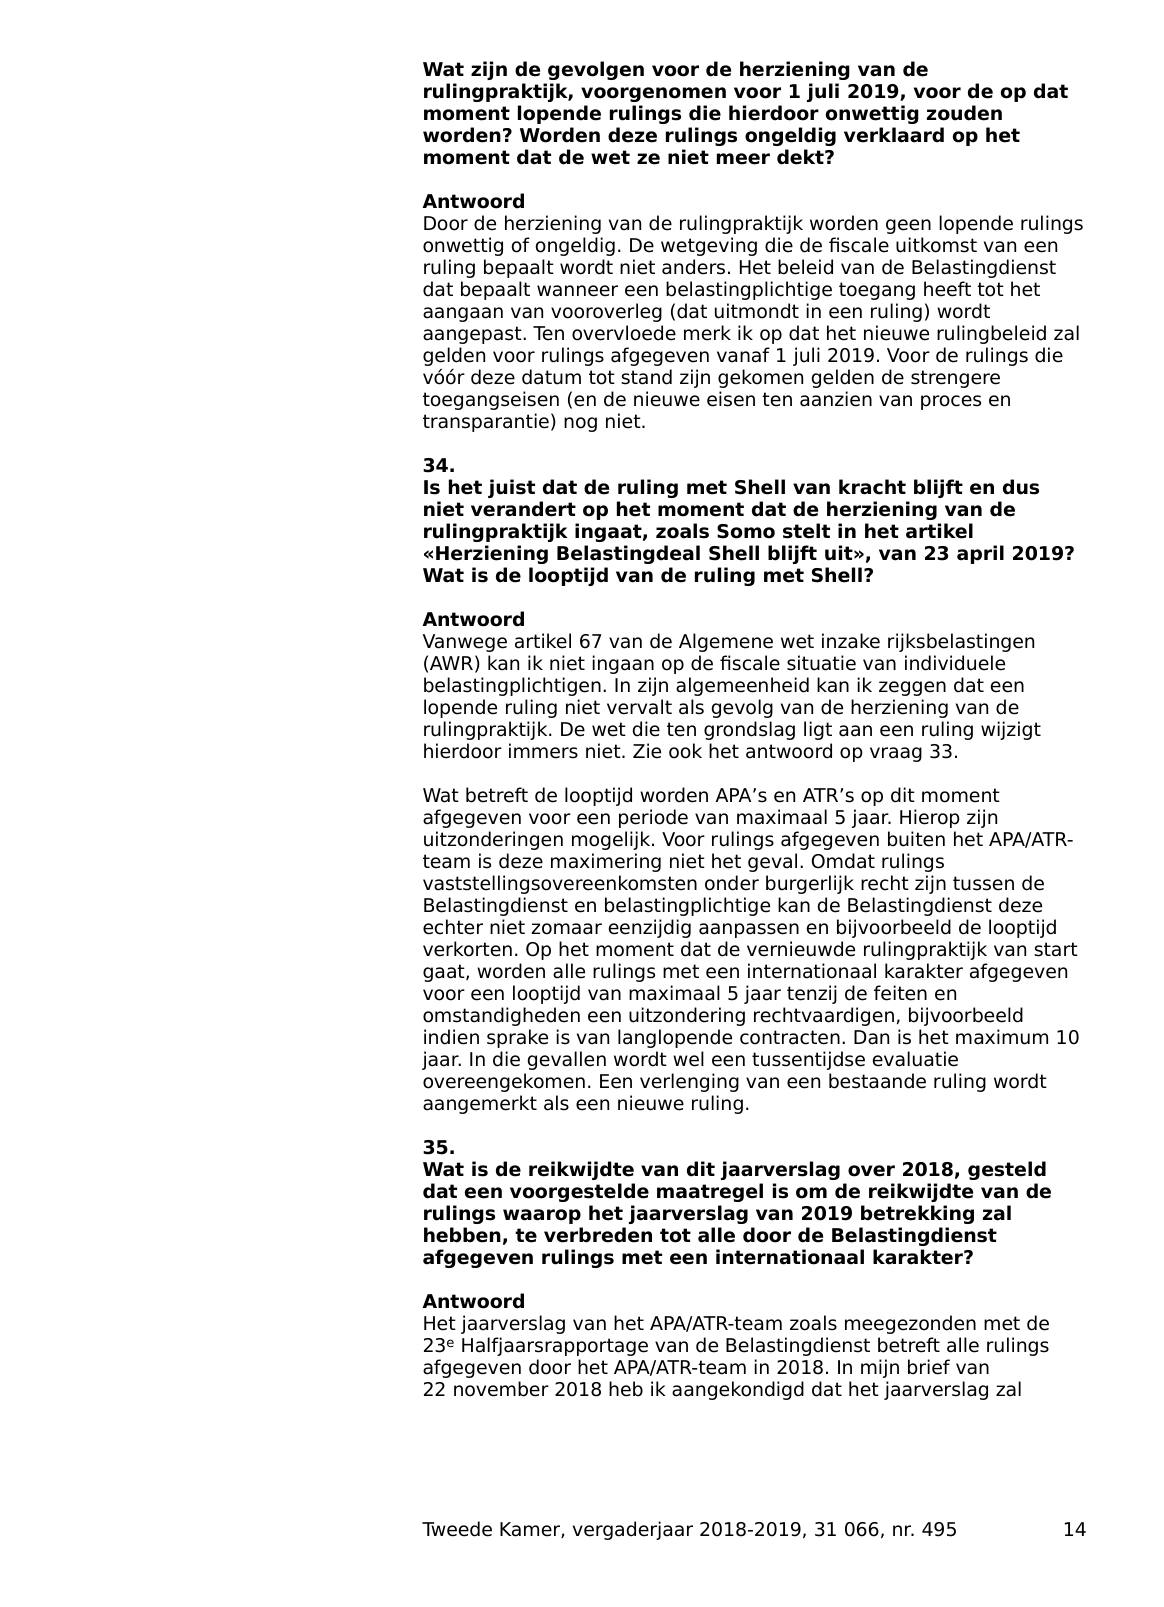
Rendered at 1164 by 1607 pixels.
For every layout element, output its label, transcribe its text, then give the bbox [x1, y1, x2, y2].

text Door de herziening van de rulingpraktijk worden geen lopende rulings onwettig of ongeldig. De wetgeving die de fiscale uitkomst van een ruling bepaalt wordt niet anders. Het beleid van de Belastingdienst dat bepaalt wanneer een belastingplichtige toegang heeft tot het aangaan van vooroverleg (dat uitmondt in een ruling) wordt aangepast. Ten overvloede merk ik op dat het nieuwe rulingbeleid zal gelden voor rulings afgegeven vanaf 1 juli 2019. Voor de rulings die vóór deze datum tot stand zijn gekomen gelden de strengere toegangseisen (en de nieuwe eisen ten aanzien van proces en transparantie) nog niet. [422, 213, 1087, 433]
text Is het juist dat de ruling met Shell van kracht blijft en dus niet verandert op het moment dat de herziening van de rulingpraktijk ingaat, zoals Somo stelt in het artikel «Herziening Belastingdeal Shell blijft uit», van 23 april 2019? Wat is de looptijd van de ruling met Shell? [422, 477, 1087, 587]
text Antwoord [422, 191, 1087, 213]
text 35. [422, 1137, 1087, 1159]
text Antwoord [422, 609, 1087, 631]
text Antwoord [422, 1291, 1087, 1313]
text 34. [422, 455, 1087, 477]
text Wat betreft de looptijd worden APA’s en ATR’s op dit moment afgegeven voor een periode van maximaal 5 jaar. Hierop zijn uitzonderingen mogelijk. Voor rulings afgegeven buiten het APA/ATR-team is deze maximering niet het geval. Omdat rulings vaststellingsovereenkomsten onder burgerlijk recht zijn tussen de Belastingdienst en belastingplichtige kan de Belastingdienst deze echter niet zomaar eenzijdig aanpassen en bijvoorbeeld de looptijd verkorten. Op het moment dat de vernieuwde rulingpraktijk van start gaat, worden alle rulings met een internationaal karakter afgegeven voor een looptijd van maximaal 5 jaar tenzij de feiten en omstandigheden een uitzondering rechtvaardigen, bijvoorbeeld indien sprake is van langlopende contracten. Dan is het maximum 10 jaar. In die gevallen wordt wel een tussentijdse evaluatie overeengekomen. Een verlenging van een bestaande ruling wordt aangemerkt als een nieuwe ruling. [422, 785, 1087, 1115]
text Wat zijn de gevolgen voor de herziening van de rulingpraktijk, voorgenomen voor 1 juli 2019, voor de op dat moment lopende rulings die hierdoor onwettig zouden worden? Worden deze rulings ongeldig verklaard op het moment dat de wet ze niet meer dekt? [422, 59, 1087, 169]
text Vanwege artikel 67 van de Algemene wet inzake rijksbelastingen (AWR) kan ik niet ingaan op de fiscale situatie van individuele belastingplichtigen. In zijn algemeenheid kan ik zeggen dat een lopende ruling niet vervalt als gevolg van de herziening van de rulingpraktijk. De wet die ten grondslag ligt aan een ruling wijzigt hierdoor immers niet. Zie ook het antwoord op vraag 33. [422, 631, 1087, 763]
text Wat is de reikwijdte van dit jaarverslag over 2018, gesteld dat een voorgestelde maatregel is om de reikwijdte van de rulings waarop het jaarverslag van 2019 betrekking zal hebben, te verbreden tot alle door de Belastingdienst afgegeven rulings met een internationaal karakter? [422, 1159, 1087, 1269]
text Het jaarverslag van het APA/ATR-team zoals meegezonden met de 23e Halfjaarsrapportage van de Belastingdienst betreft alle rulings afgegeven door het APA/ATR-team in 2018. In mijn brief van 22 november 2018 heb ik aangekondigd dat het jaarverslag zal [422, 1313, 1087, 1401]
